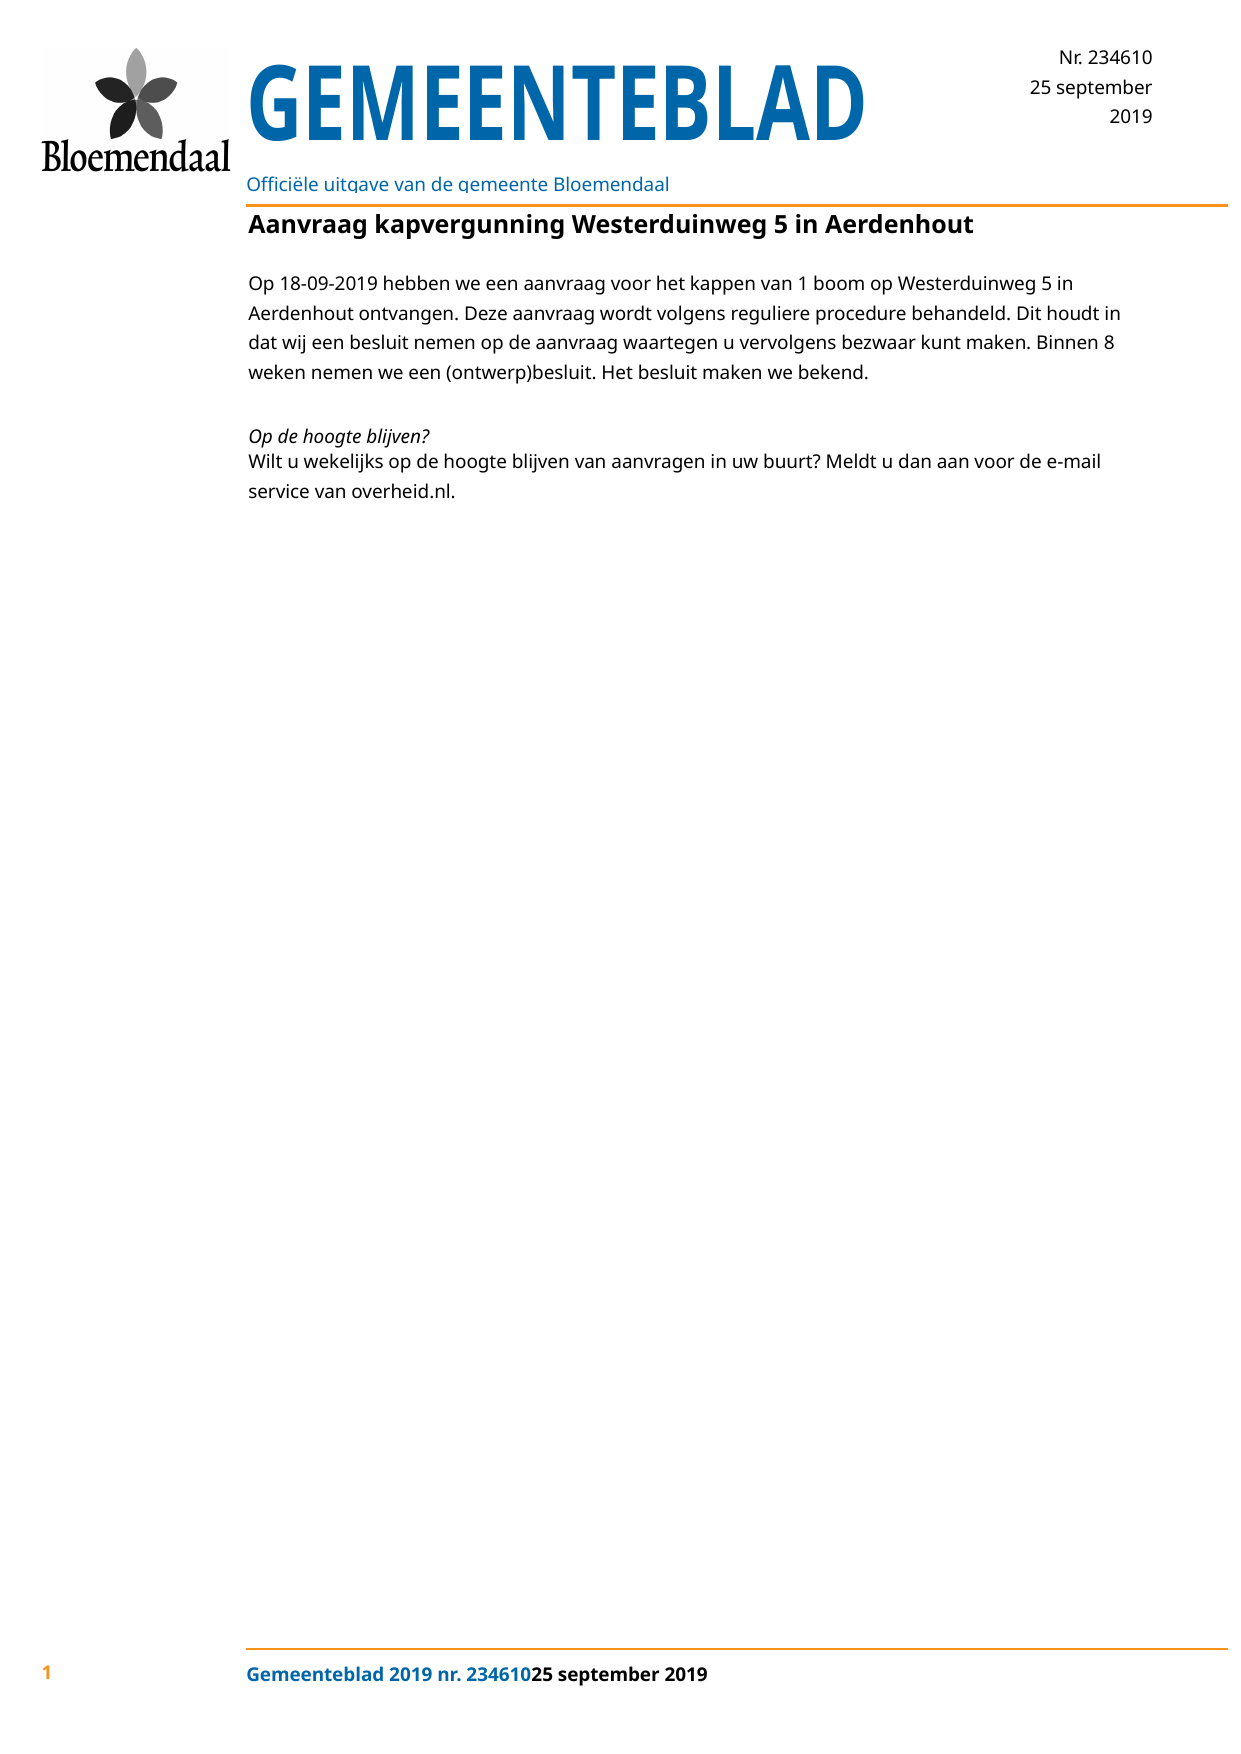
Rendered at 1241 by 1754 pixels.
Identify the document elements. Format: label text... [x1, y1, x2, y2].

text Op de hoogte blijven? [248, 423, 1152, 449]
text Op 18-09-2019 hebben we een aanvraag voor het kappen van 1 boom op Westerduinweg 5 in Aerdenhout ontvangen. Deze aanvraag wordt volgens reguliere procedure behandeld. Dit houdt in dat wij een besluit nemen op de aanvraag waartegen u vervolgens bezwaar kunt maken. Binnen 8 weken nemen we een (ontwerp)besluit. Het besluit maken we bekend. [248, 270, 1152, 385]
text Aanvraag kapvergunning Westerduinweg 5 in Aerdenhout [248, 207, 1152, 241]
picture [41, 47, 231, 172]
text Wilt u wekelijks op de hoogte blijven van aanvragen in uw buurt? Meldt u dan aan voor de e-mail service van overheid.nl. [248, 449, 1152, 504]
